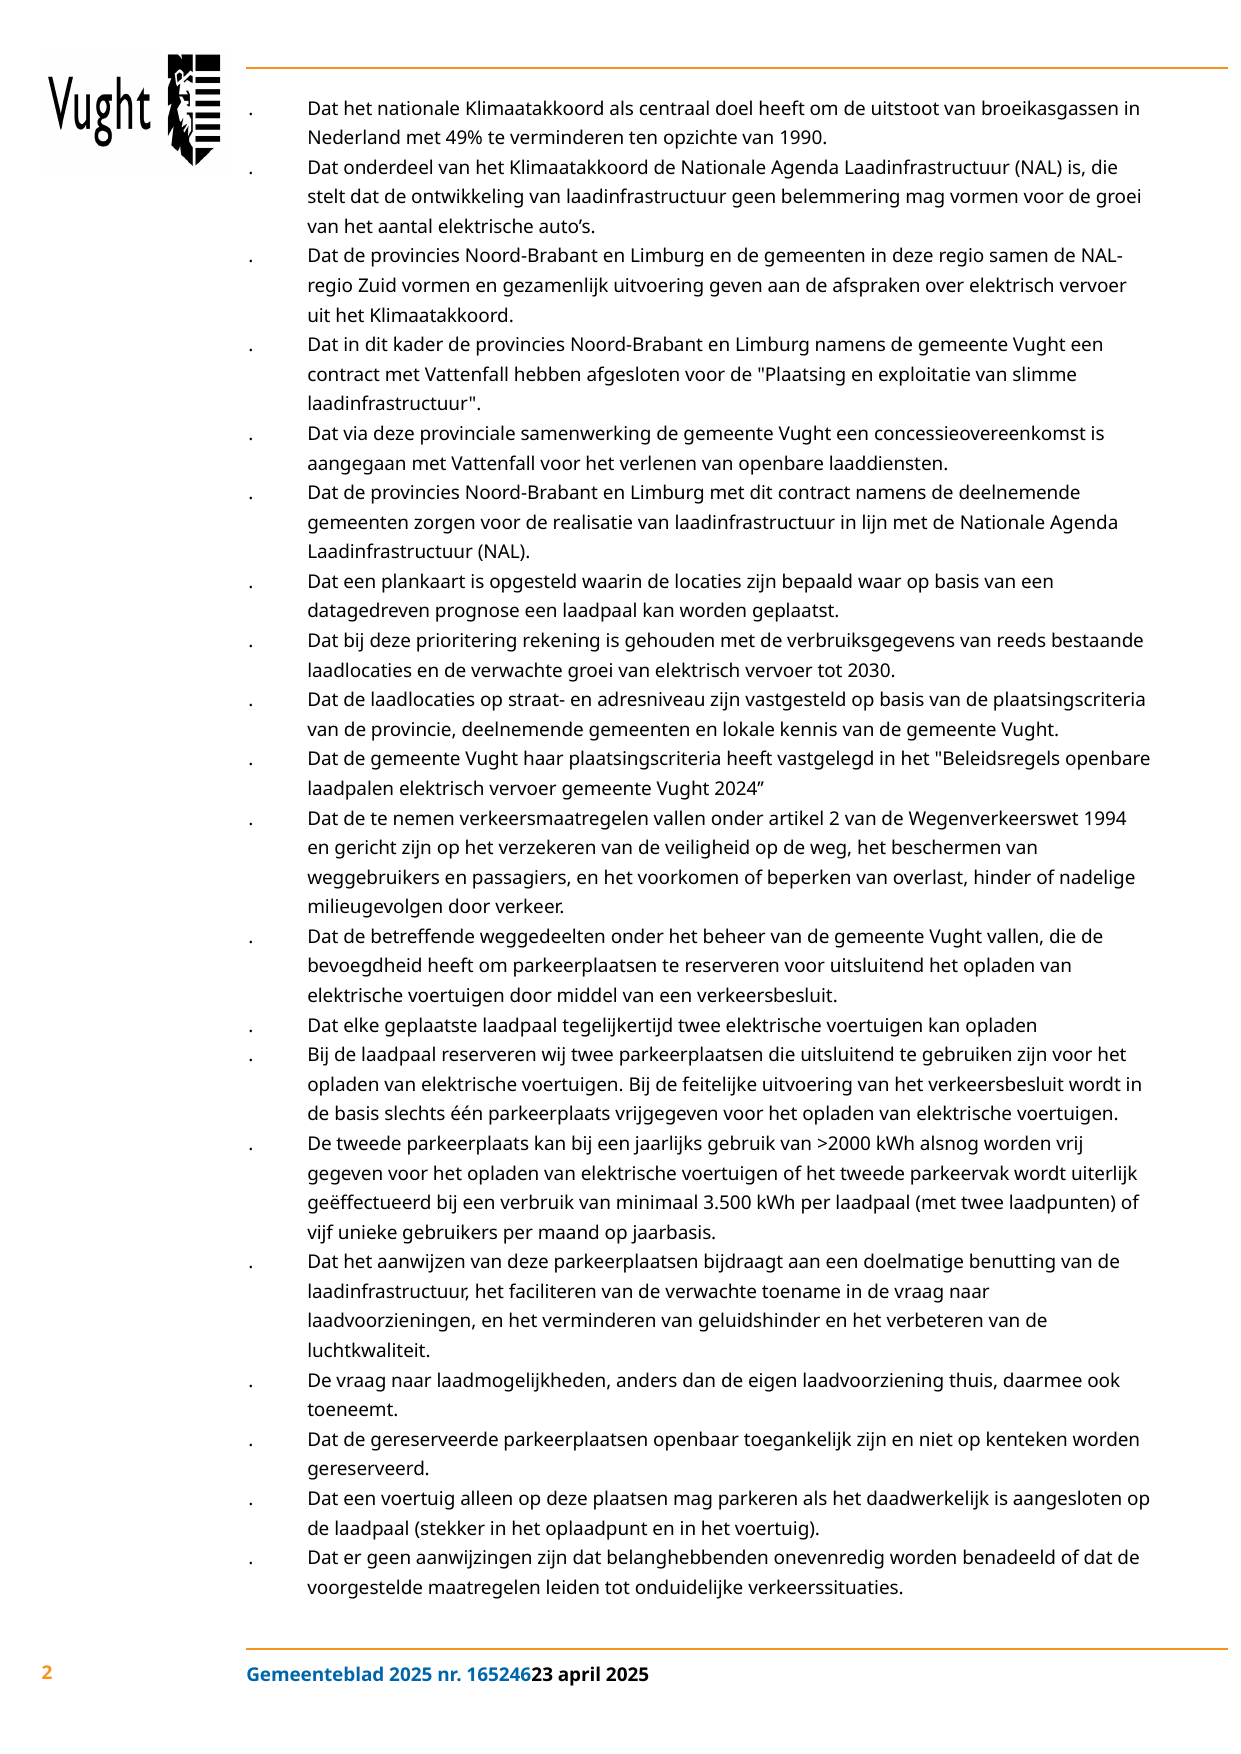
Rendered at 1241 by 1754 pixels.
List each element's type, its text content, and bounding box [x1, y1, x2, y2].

list Dat de provincies Noord-Brabant en Limburg met dit contract namens de deelnemende gemeenten zorgen voor de realisatie van laadinfrastructuur in lijn met de Nationale Agenda Laadinfrastructuur (NAL). [248, 479, 1152, 564]
list Dat elke geplaatste laadpaal tegelijkertijd twee elektrische voertuigen kan opladen [248, 1012, 1152, 1038]
list Bij de laadpaal reserveren wij twee parkeerplaatsen die uitsluitend te gebruiken zijn voor het opladen van elektrische voertuigen. Bij de feitelijke uitvoering van het verkeersbesluit wordt in de basis slechts één parkeerplaats vrijgegeven voor het opladen van elektrische voertuigen. [248, 1041, 1152, 1126]
picture [41, 47, 231, 172]
list Dat een voertuig alleen op deze plaatsen mag parkeren als het daadwerkelijk is aangesloten op de laadpaal (stekker in het oplaadpunt en in het voertuig). [248, 1485, 1152, 1541]
list Dat de gemeente Vught haar plaatsingscriteria heeft vastgelegd in het "Beleidsregels openbare laadpalen elektrisch vervoer gemeente Vught 2024’’ [248, 746, 1152, 801]
list Dat de te nemen verkeersmaatregelen vallen onder artikel 2 van de Wegenverkeerswet 1994 en gericht zijn op het verzekeren van de veiligheid op de weg, het beschermen van weggebruikers en passagiers, en het voorkomen of beperken van overlast, hinder of nadelige milieugevolgen door verkeer. [248, 805, 1152, 919]
list Dat het nationale Klimaatakkoord als centraal doel heeft om de uitstoot van broeikasgassen in Nederland met 49% te verminderen ten opzichte van 1990. [248, 95, 1152, 150]
list De tweede parkeerplaats kan bij een jaarlijks gebruik van >2000 kWh alsnog worden vrij gegeven voor het opladen van elektrische voertuigen of het tweede parkeervak wordt uiterlijk geëffectueerd bij een verbruik van minimaal 3.500 kWh per laadpaal (met twee laadpunten) of vijf unieke gebruikers per maand op jaarbasis. [248, 1130, 1152, 1245]
list Dat bij deze prioritering rekening is gehouden met de verbruiksgegevens van reeds bestaande laadlocaties en de verwachte groei van elektrisch vervoer tot 2030. [248, 627, 1152, 683]
list Dat het aanwijzen van deze parkeerplaatsen bijdraagt aan een doelmatige benutting van de laadinfrastructuur, het faciliteren van de verwachte toename in de vraag naar laadvoorzieningen, en het verminderen van geluidshinder en het verbeteren van de luchtkwaliteit. [248, 1248, 1152, 1363]
list Dat de betreffende weggedeelten onder het beheer van de gemeente Vught vallen, die de bevoegdheid heeft om parkeerplaatsen te reserveren voor uitsluitend het opladen van elektrische voertuigen door middel van een verkeersbesluit. [248, 923, 1152, 1008]
list Dat de laadlocaties op straat- en adresniveau zijn vastgesteld op basis van de plaatsingscriteria van de provincie, deelnemende gemeenten en lokale kennis van de gemeente Vught. [248, 686, 1152, 742]
list Dat de gereserveerde parkeerplaatsen openbaar toegankelijk zijn en niet op kenteken worden gereserveerd. [248, 1426, 1152, 1481]
list Dat de provincies Noord-Brabant en Limburg en de gemeenten in deze regio samen de NAL-regio Zuid vormen en gezamenlijk uitvoering geven aan de afspraken over elektrisch vervoer uit het Klimaatakkoord. [248, 243, 1152, 328]
list Dat in dit kader de provincies Noord-Brabant en Limburg namens de gemeente Vught een contract met Vattenfall hebben afgesloten voor de "Plaatsing en exploitatie van slimme laadinfrastructuur". [248, 331, 1152, 416]
list De vraag naar laadmogelijkheden, anders dan de eigen laadvoorziening thuis, daarmee ook toeneemt. [248, 1367, 1152, 1422]
list Dat onderdeel van het Klimaatakkoord de Nationale Agenda Laadinfrastructuur (NAL) is, die stelt dat de ontwikkeling van laadinfrastructuur geen belemmering mag vormen voor de groei van het aantal elektrische auto’s. [248, 154, 1152, 239]
list Dat er geen aanwijzingen zijn dat belanghebbenden onevenredig worden benadeeld of dat de voorgestelde maatregelen leiden tot onduidelijke verkeerssituaties. [248, 1544, 1152, 1600]
list Dat een plankaart is opgesteld waarin de locaties zijn bepaald waar op basis van een datagedreven prognose een laadpaal kan worden geplaatst. [248, 568, 1152, 623]
list Dat via deze provinciale samenwerking de gemeente Vught een concessieovereenkomst is aangegaan met Vattenfall voor het verlenen van openbare laaddiensten. [248, 420, 1152, 476]
